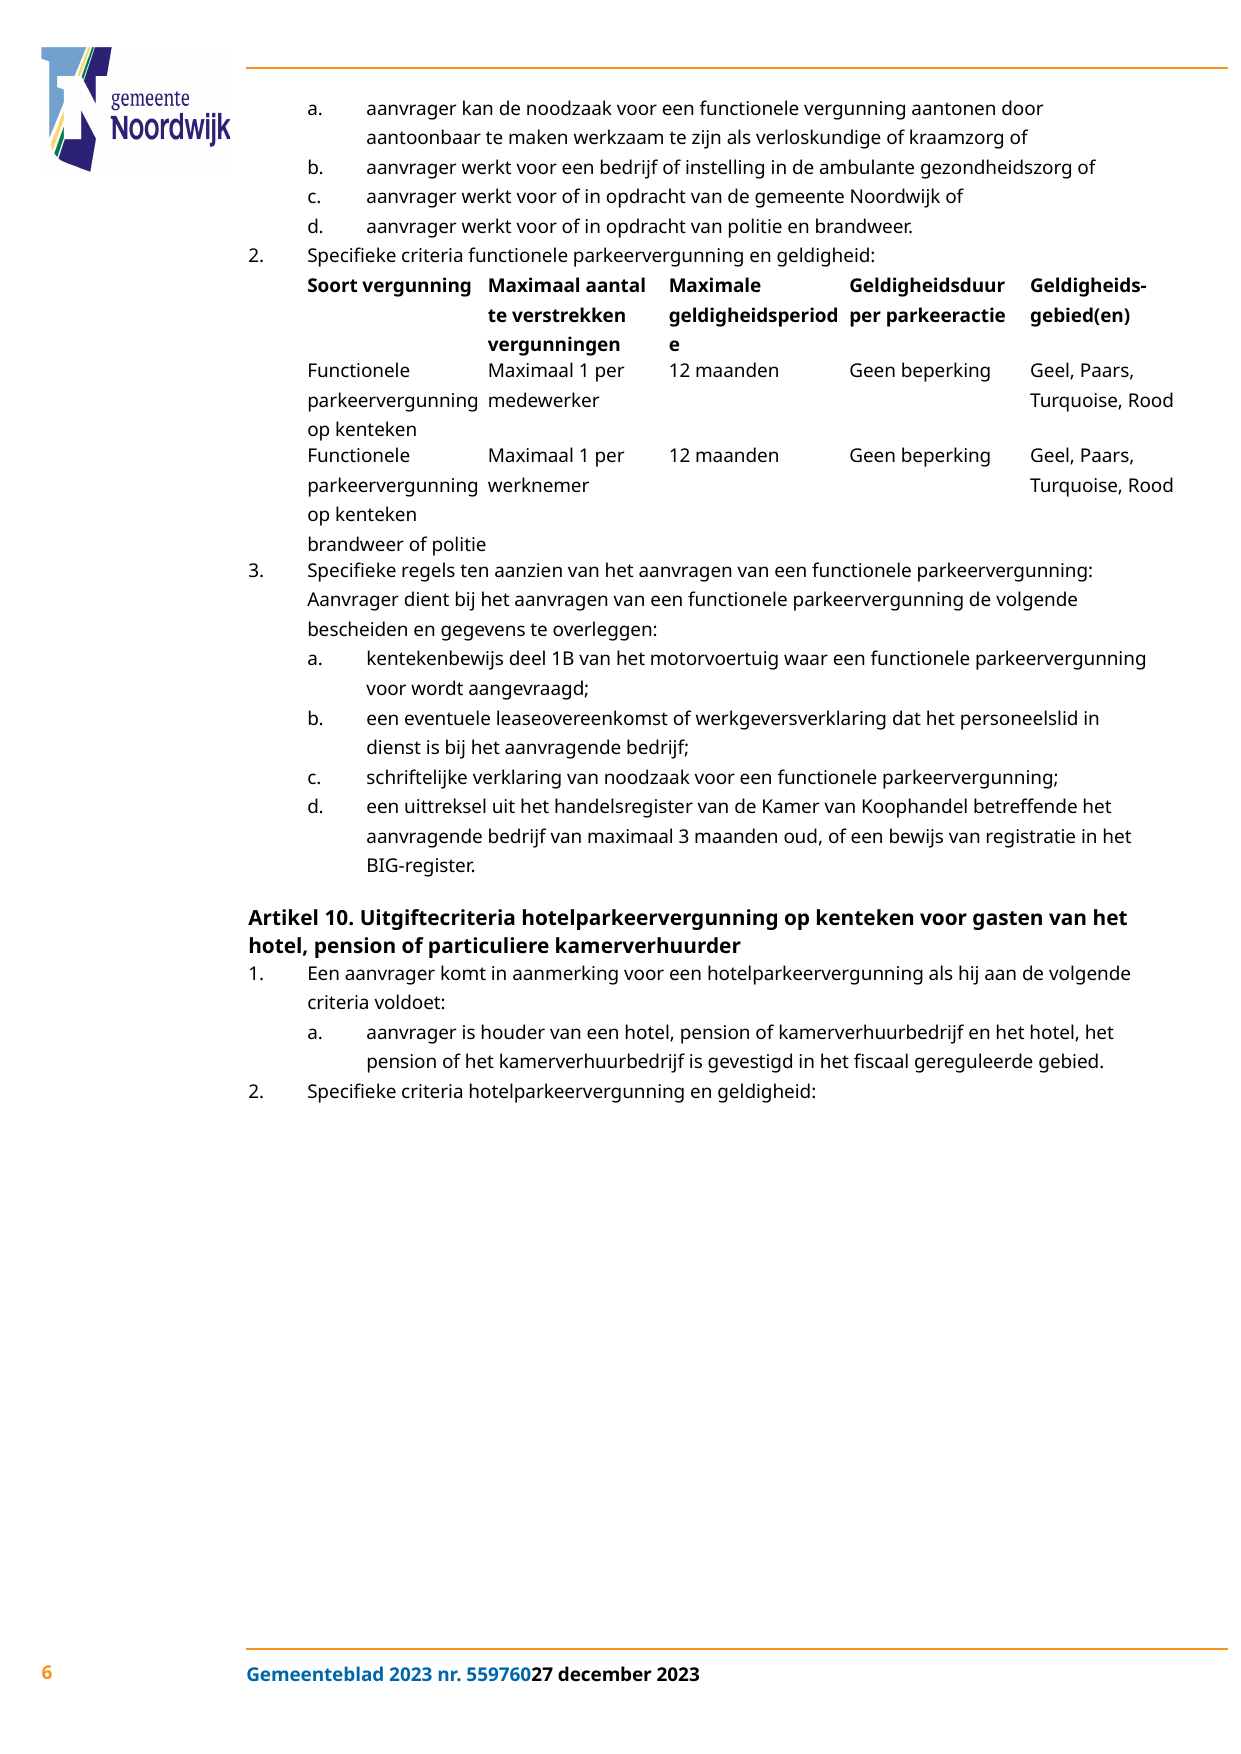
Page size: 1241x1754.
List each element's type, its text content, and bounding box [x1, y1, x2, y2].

list aanvrager kan de noodzaak voor een functionele vergunning aantonen door aantoonbaar te maken werkzaam te zijn als verloskundige of kraamzorg of [307, 95, 1152, 150]
table_cell Maximaal 1 per medewerker [488, 357, 668, 442]
table_cell Functionele parkeervergunning op kenteken brandweer of politie [307, 442, 488, 557]
list Specifieke criteria hotelparkeervergunning en geldigheid: [248, 1078, 1152, 1104]
table_cell 12 maanden [669, 442, 849, 557]
text Artikel 10. Uitgiftecriteria hotelparkeervergunning op kenteken voor gasten van het hotel, pension of particuliere kamerverhuurder [248, 903, 1152, 960]
list Specifieke criteria functionele parkeervergunning en geldigheid: [248, 243, 1152, 268]
table_cell 12 maanden [669, 357, 849, 442]
table_header Geldigheids-gebied(en) [1030, 273, 1211, 357]
table_header Maximale geldigheidsperiode [669, 273, 849, 357]
list Aanvrager dient bij het aanvragen van een functionele parkeervergunning de volgende bescheiden en gegevens te overleggen: [248, 586, 1152, 642]
table_header Maximaal aantal te verstrekken vergunningen [488, 273, 668, 357]
list Specifieke regels ten aanzien van het aanvragen van een functionele parkeervergunning: [248, 557, 1152, 582]
list aanvrager werkt voor of in opdracht van de gemeente Noordwijk of [307, 183, 1152, 209]
list schriftelijke verklaring van noodzaak voor een functionele parkeervergunning; [307, 764, 1152, 789]
list aanvrager werkt voor of in opdracht van politie en brandweer. [307, 213, 1152, 239]
table_header Soort vergunning [307, 273, 488, 357]
list aanvrager werkt voor een bedrijf of instelling in de ambulante gezondheidszorg of [307, 154, 1152, 180]
list aanvrager is houder van een hotel, pension of kamerverhuurbedrijf en het hotel, het pension of het kamerverhuurbedrijf is gevestigd in het fiscaal gereguleerde gebied. [307, 1019, 1152, 1074]
list Een aanvrager komt in aanmerking voor een hotelparkeervergunning als hij aan de volgende criteria voldoet: [248, 960, 1152, 1015]
table_cell Geel, Paars, Turquoise, Rood [1030, 357, 1211, 442]
table_cell Functionele parkeervergunning op kenteken [307, 357, 488, 442]
table_cell Geen beperking [849, 357, 1030, 442]
table_cell Maximaal 1 per werknemer [488, 442, 668, 557]
table_header Geldigheidsduur per parkeeractie [849, 273, 1030, 357]
list kentekenbewijs deel 1B van het motorvoertuig waar een functionele parkeervergunning voor wordt aangevraagd; [307, 646, 1152, 701]
table_cell Geel, Paars, Turquoise, Rood [1030, 442, 1211, 557]
list een uittreksel uit het handelsregister van de Kamer van Koophandel betreffende het aanvragende bedrijf van maximaal 3 maanden oud, of een bewijs van registratie in het BIG-register. [307, 793, 1152, 878]
table_cell Geen beperking [849, 442, 1030, 557]
list een eventuele leaseovereenkomst of werkgeversverklaring dat het personeelslid in dienst is bij het aanvragende bedrijf; [307, 705, 1152, 760]
picture [41, 47, 231, 172]
